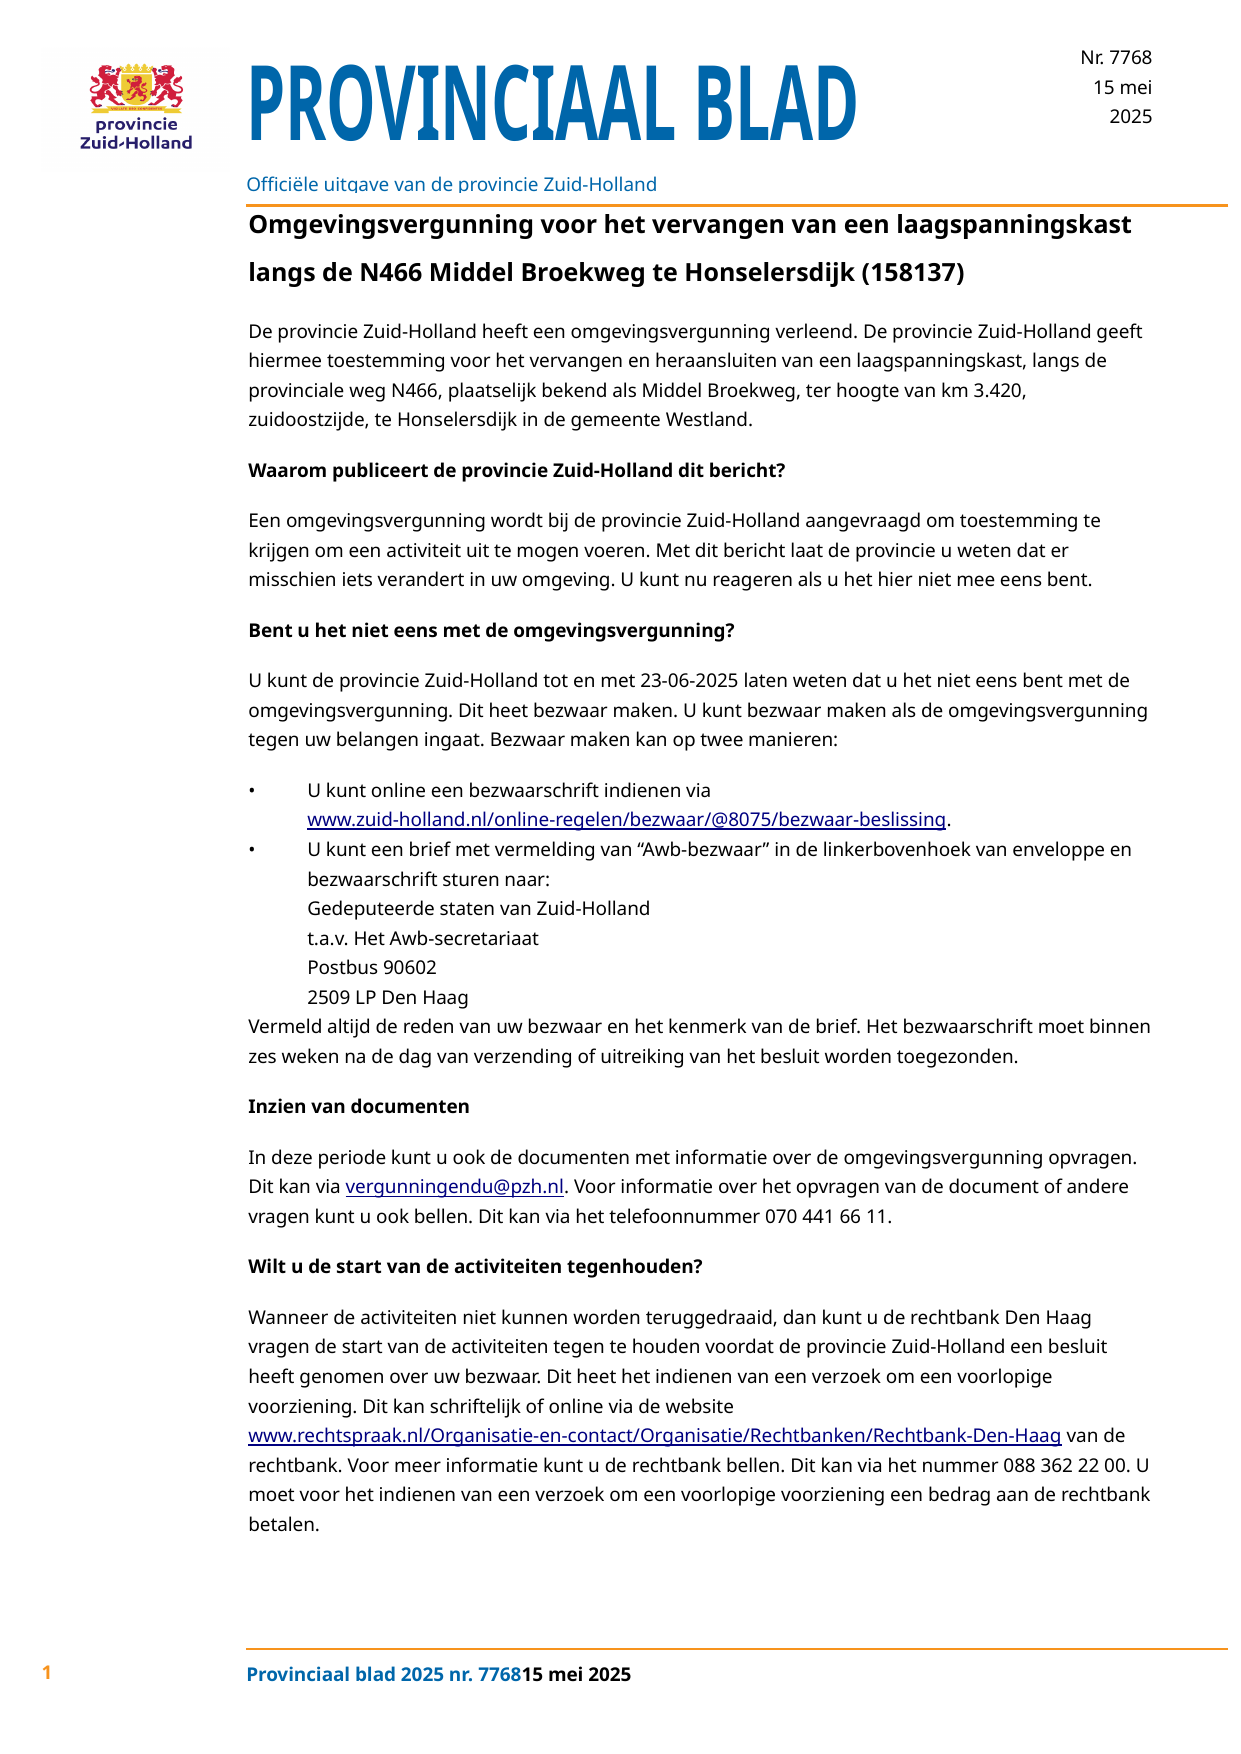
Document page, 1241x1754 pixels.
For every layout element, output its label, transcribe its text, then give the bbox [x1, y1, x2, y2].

text U kunt de provincie Zuid-Holland tot en met 23-06-2025 laten weten dat u het niet eens bent met de omgevingsvergunning. Dit heet bezwaar maken. U kunt bezwaar maken als de omgevingsvergunning tegen uw belangen ingaat. Bezwaar maken kan op twee manieren: [248, 667, 1152, 752]
text Waarom publiceert de provincie Zuid-Holland dit bericht? [248, 457, 1152, 483]
picture [41, 47, 231, 172]
text In deze periode kunt u ook de documenten met informatie over de omgevingsvergunning opvragen. Dit kan via vergunningendu@pzh.nl. Voor informatie over het opvragen van de document of andere vragen kunt u ook bellen. Dit kan via het telefoonnummer 070 441 66 11. [248, 1144, 1152, 1229]
text Omgevingsvergunning voor het vervangen van een laagspanningskast langs de N466 Middel Broekweg te Honselersdijk (158137) [248, 207, 1152, 288]
text De provincie Zuid-Holland heeft een omgevingsvergunning verleend. De provincie Zuid-Holland geeft hiermee toestemming voor het vervangen en heraansluiten van een laagspanningskast, langs de provinciale weg N466, plaatselijk bekend als Middel Broekweg, ter hoogte van km 3.420, zuidoostzijde, te Honselersdijk in de gemeente Westland. [248, 318, 1152, 432]
list 2509 LP Den Haag [248, 984, 1152, 1010]
text Wanneer de activiteiten niet kunnen worden teruggedraaid, dan kunt u de rechtbank Den Haag vragen de start van de activiteiten tegen te houden voordat de provincie Zuid-Holland een besluit heeft genomen over uw bezwaar. Dit heet het indienen van een verzoek om een voorlopige voorziening. Dit kan schriftelijk of online via de website www.rechtspraak.nl/Organisatie-en-contact/Organisatie/Rechtbanken/Rechtbank-Den-Haag van de rechtbank. Voor meer informatie kunt u de rechtbank bellen. Dit kan via het nummer 088 362 22 00. U moet voor het indienen van een verzoek om een voorlopige voorziening een bedrag aan de rechtbank betalen. [248, 1304, 1152, 1537]
text Een omgevingsvergunning wordt bij de provincie Zuid-Holland aangevraagd om toestemming te krijgen om een activiteit uit te mogen voeren. Met dit bericht laat de provincie u weten dat er misschien iets verandert in uw omgeving. U kunt nu reageren als u het hier niet mee eens bent. [248, 507, 1152, 592]
text Wilt u de start van de activiteiten tegenhouden? [248, 1254, 1152, 1279]
list Gedeputeerde staten van Zuid-Holland [248, 895, 1152, 921]
list Postbus 90602 [248, 954, 1152, 980]
list U kunt een brief met vermelding van “Awb-bezwaar” in de linkerbovenhoek van enveloppe en bezwaarschrift sturen naar: [248, 836, 1152, 892]
text Inzien van documenten [248, 1094, 1152, 1119]
list U kunt online een bezwaarschrift indienen via www.zuid-holland.nl/online-regelen/bezwaar/@8075/bezwaar-beslissing. [248, 777, 1152, 832]
list t.a.v. Het Awb-secretariaat [248, 925, 1152, 951]
text Vermeld altijd de reden van uw bezwaar en het kenmerk van de brief. Het bezwaarschrift moet binnen zes weken na de dag van verzending of uitreiking van het besluit worden toegezonden. [248, 1014, 1152, 1069]
text Bent u het niet eens met de omgevingsvergunning? [248, 617, 1152, 643]
